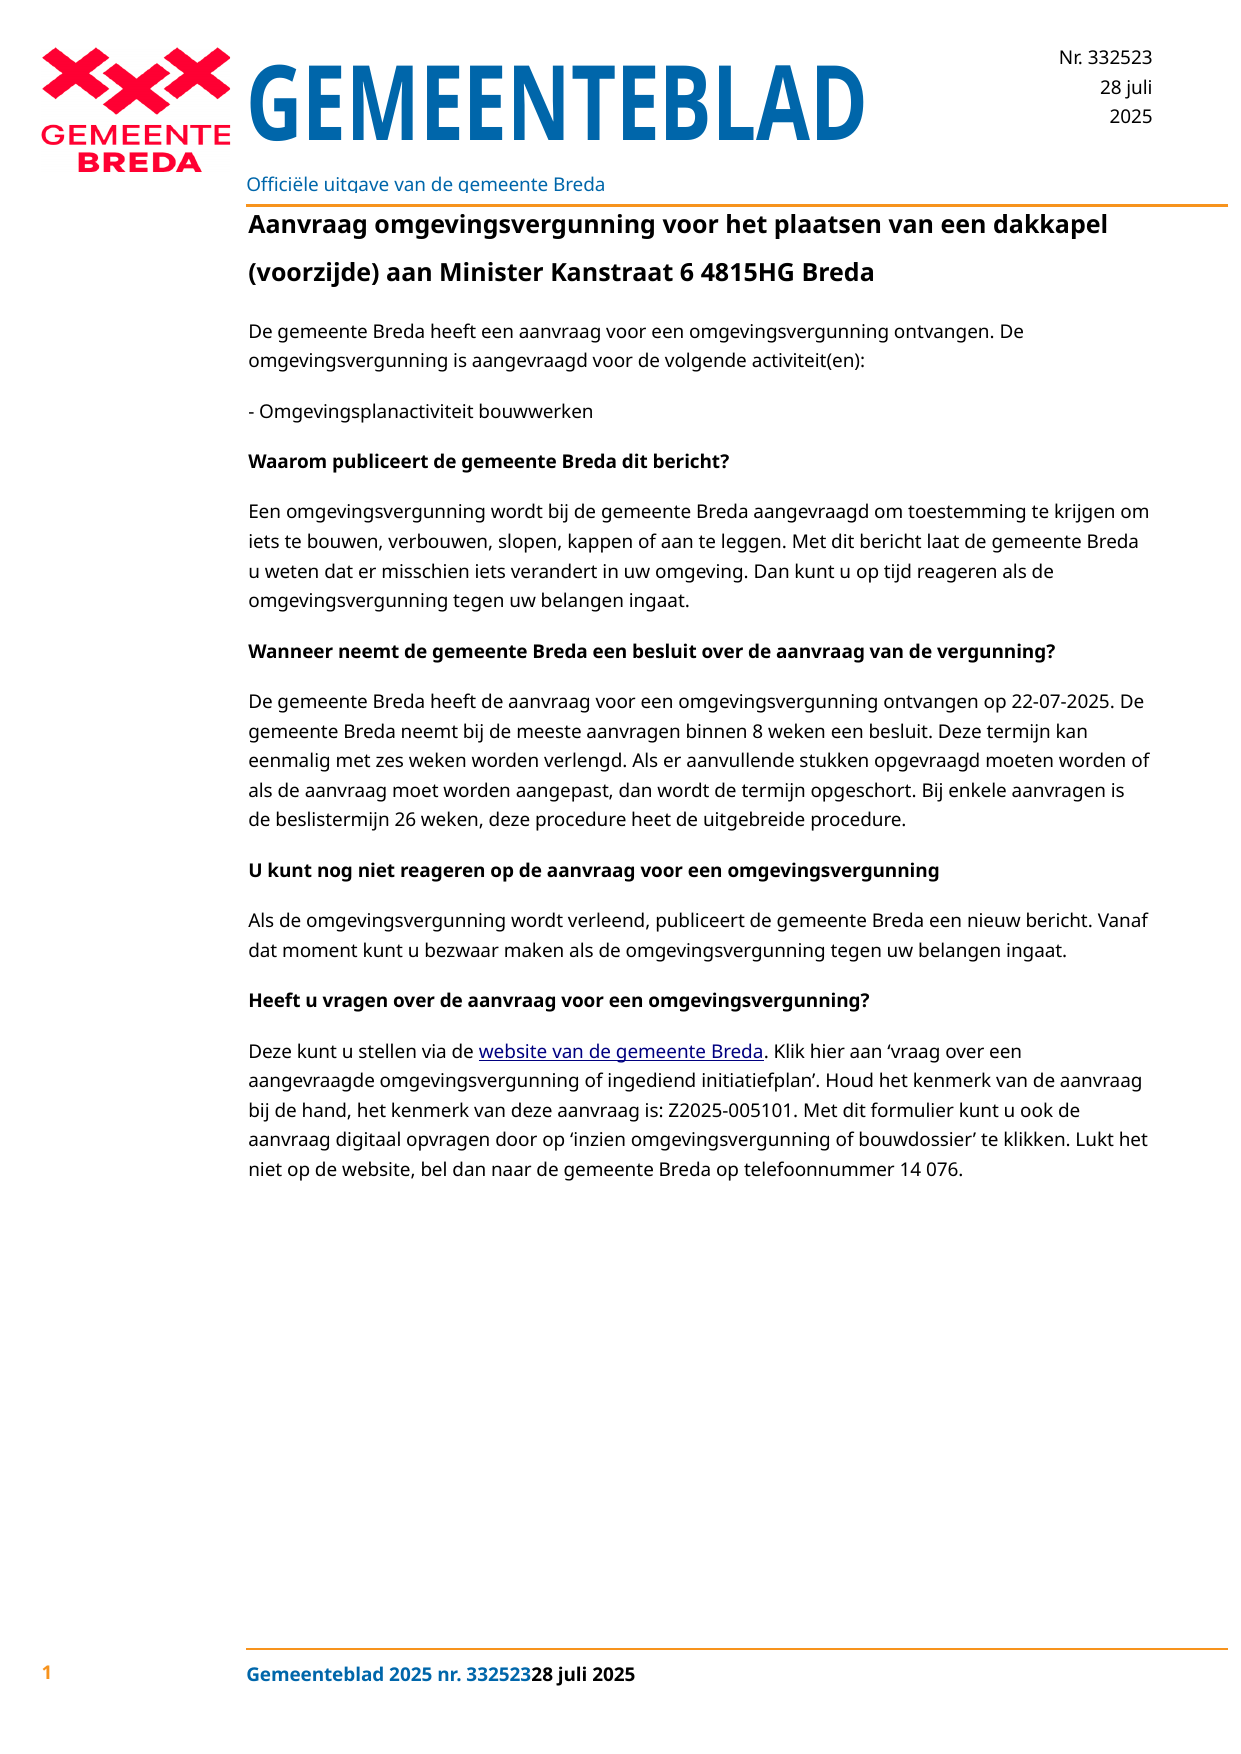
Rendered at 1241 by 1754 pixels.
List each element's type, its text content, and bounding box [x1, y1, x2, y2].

text Deze kunt u stellen via de website van de gemeente Breda. Klik hier aan ‘vraag over een aangevraagde omgevingsvergunning of ingediend initiatiefplan’. Houd het kenmerk van de aanvraag bij de hand, het kenmerk van deze aanvraag is: Z2025-005101. Met dit formulier kunt u ook de aanvraag digitaal opvragen door op ‘inzien omgevingsvergunning of bouwdossier’ te klikken. Lukt het niet op de website, bel dan naar de gemeente Breda op telefoonnummer 14 076. [248, 1038, 1152, 1182]
text De gemeente Breda heeft de aanvraag voor een omgevingsvergunning ontvangen op 22-07-2025. De gemeente Breda neemt bij de meeste aanvragen binnen 8 weken een besluit. Deze termijn kan eenmalig met zes weken worden verlengd. Als er aanvullende stukken opgevraagd moeten worden of als de aanvraag moet worden aangepast, dan wordt de termijn opgeschort. Bij enkele aanvragen is de beslistermijn 26 weken, deze procedure heet de uitgebreide procedure. [248, 688, 1152, 832]
text - Omgevingsplanactiviteit bouwwerken [248, 398, 1152, 424]
text Wanneer neemt de gemeente Breda een besluit over de aanvraag van de vergunning? [248, 638, 1152, 664]
text Als de omgevingsvergunning wordt verleend, publiceert de gemeente Breda een nieuw bericht. Vanaf dat moment kunt u bezwaar maken als de omgevingsvergunning tegen uw belangen ingaat. [248, 907, 1152, 963]
picture [41, 47, 231, 172]
text Aanvraag omgevingsvergunning voor het plaatsen van een dakkapel (voorzijde) aan Minister Kanstraat 6 4815HG Breda [248, 207, 1152, 288]
text De gemeente Breda heeft een aanvraag voor een omgevingsvergunning ontvangen. De omgevingsvergunning is aangevraagd voor de volgende activiteit(en): [248, 318, 1152, 373]
text U kunt nog niet reageren op de aanvraag voor een omgevingsvergunning [248, 857, 1152, 883]
text Een omgevingsvergunning wordt bij de gemeente Breda aangevraagd om toestemming te krijgen om iets te bouwen, verbouwen, slopen, kappen of aan te leggen. Met dit bericht laat de gemeente Breda u weten dat er misschien iets verandert in uw omgeving. Dan kunt u op tijd reageren als de omgevingsvergunning tegen uw belangen ingaat. [248, 499, 1152, 613]
text Waarom publiceert de gemeente Breda dit bericht? [248, 448, 1152, 474]
text Heeft u vragen over de aanvraag voor een omgevingsvergunning? [248, 987, 1152, 1013]
